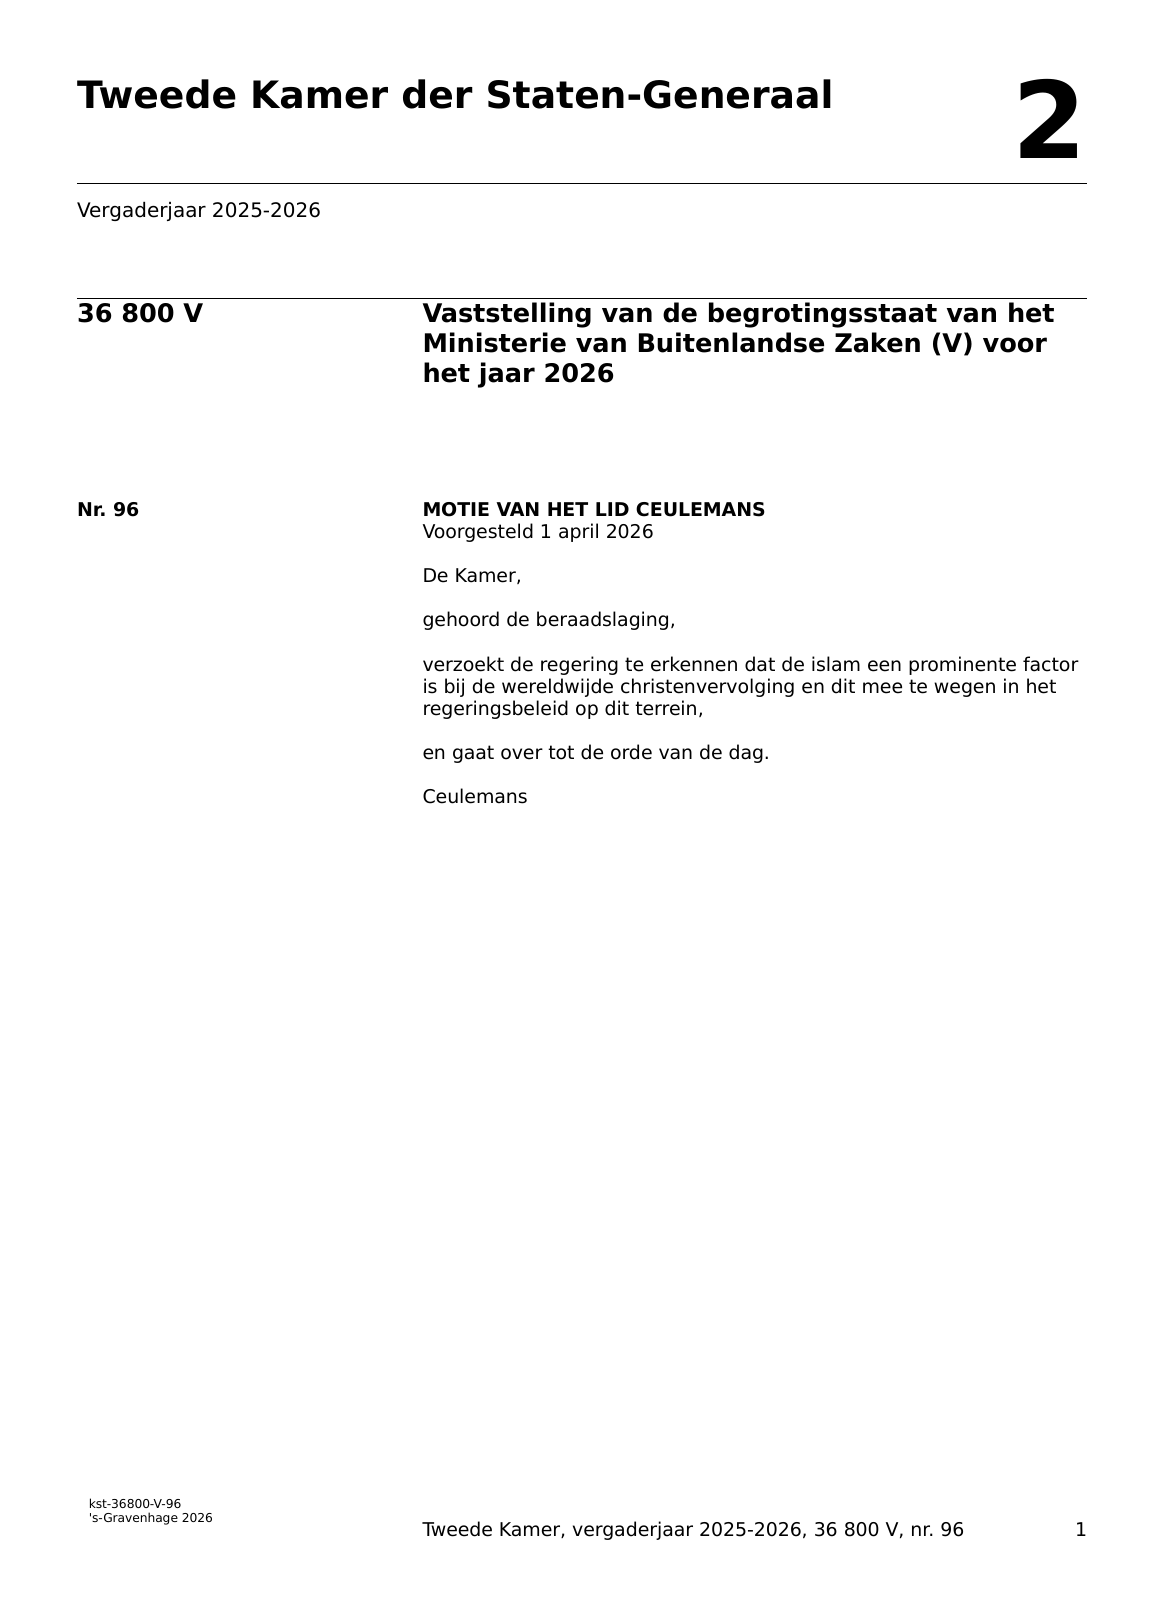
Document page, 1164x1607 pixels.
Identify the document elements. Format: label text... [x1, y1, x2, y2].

table_header 2 [886, 59, 1087, 183]
text kst-36800-V-96 [88, 1497, 323, 1511]
text gehoord de beraadslaging, [422, 609, 1087, 631]
text en gaat over tot de orde van de dag. [422, 742, 1087, 764]
table_header Tweede Kamer der Staten-Generaal [77, 59, 886, 183]
text De Kamer, [422, 565, 1087, 587]
text 's-Gravenhage 2026 [88, 1511, 323, 1525]
text Voorgesteld 1 april 2026 [422, 521, 1087, 543]
text verzoekt de regering te erkennen dat de islam een prominente factor is bij de wereldwijde christenvervolging en dit mee te wegen in het regeringsbeleid op dit terrein, [422, 653, 1087, 719]
subtitle Nr. 96 MOTIE VAN HET LID CEULEMANS [77, 499, 1087, 521]
table_cell Vergaderjaar 2025-2026 [77, 184, 1087, 298]
text Ceulemans [422, 786, 1087, 808]
subtitle 36 800 V Vaststelling van de begrotingsstaat van het Ministerie van Buitenlandse Zaken (V) voor het jaar 2026 [77, 299, 1087, 388]
